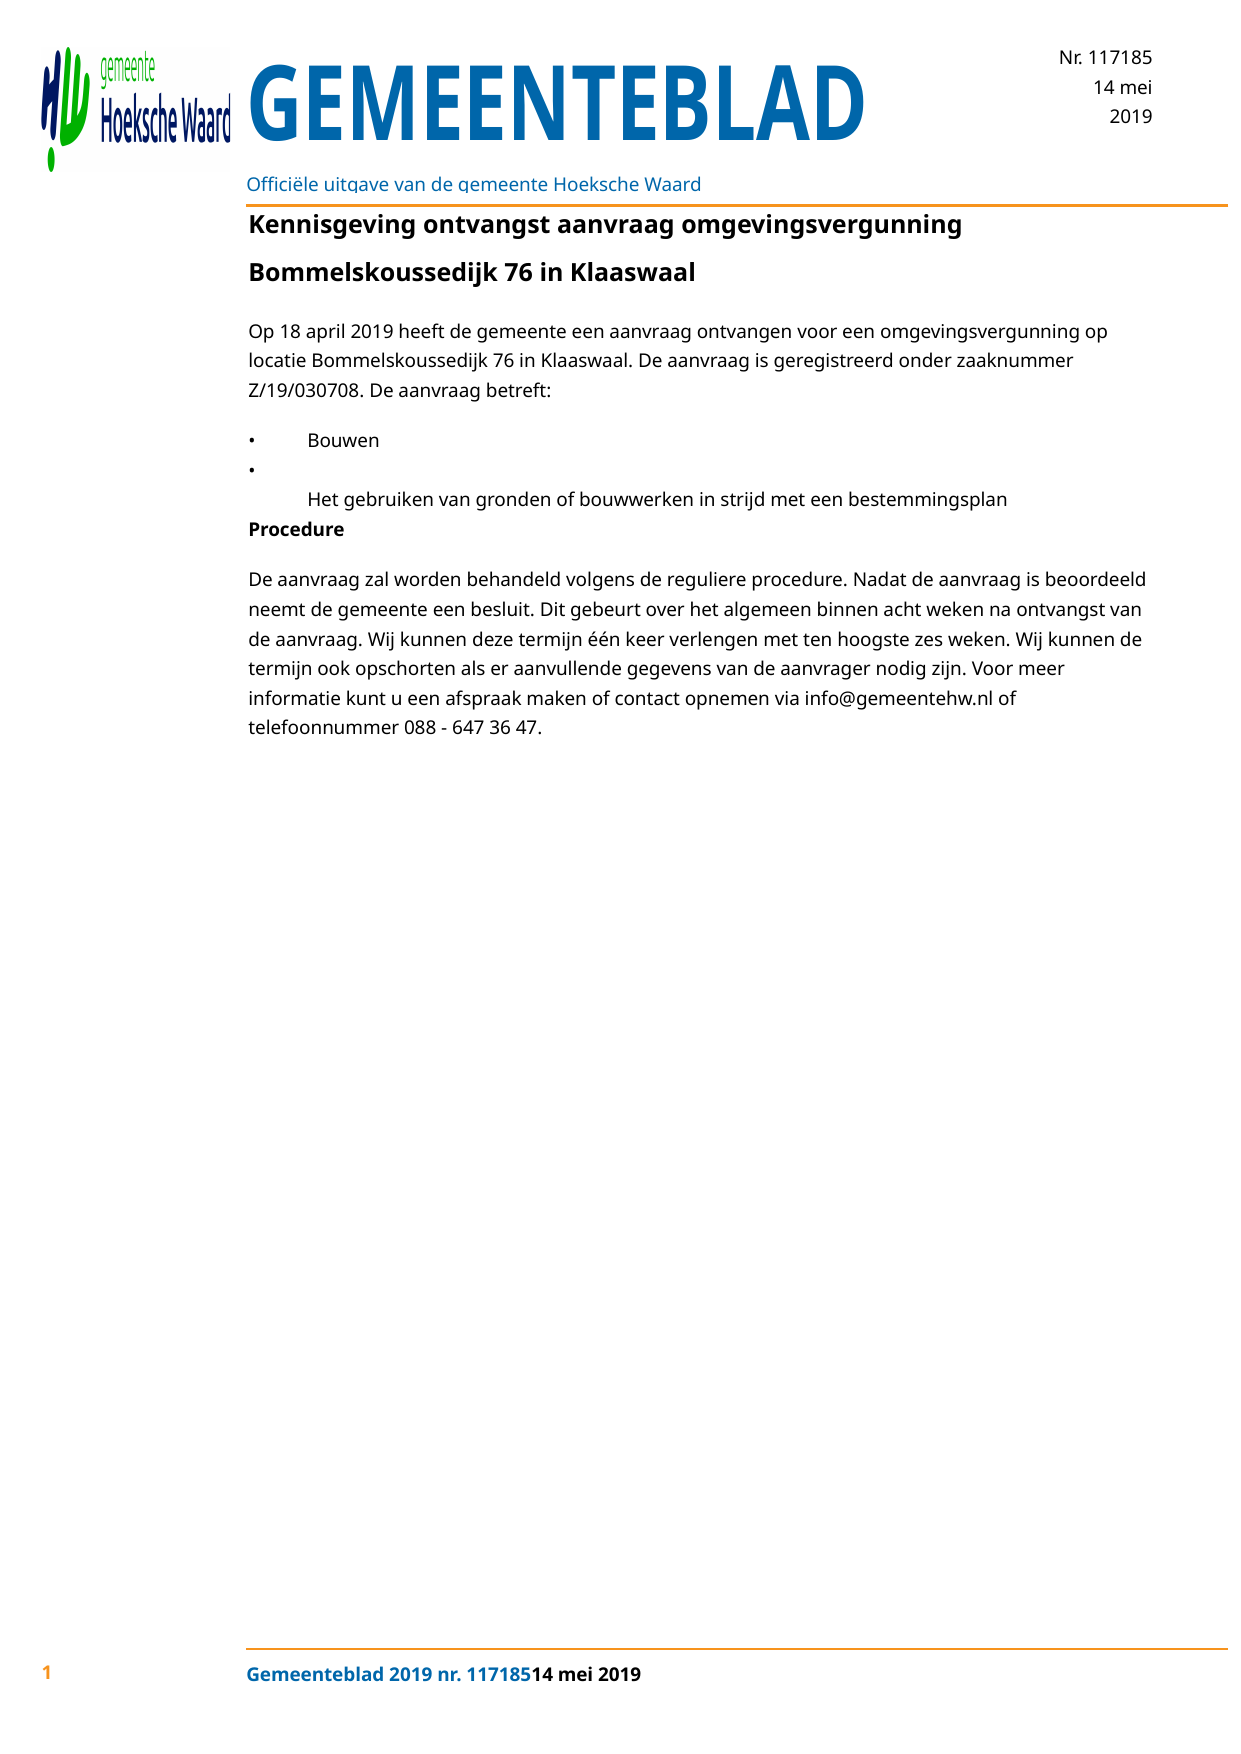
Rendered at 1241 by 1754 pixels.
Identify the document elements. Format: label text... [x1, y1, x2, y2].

picture [41, 47, 231, 172]
text Op 18 april 2019 heeft de gemeente een aanvraag ontvangen voor een omgevingsvergunning op locatie Bommelskoussedijk 76 in Klaaswaal. De aanvraag is geregistreerd onder zaaknummer Z/19/030708. De aanvraag betreft: [248, 318, 1152, 403]
text De aanvraag zal worden behandeld volgens de reguliere procedure. Nadat de aanvraag is beoordeeld neemt de gemeente een besluit. Dit gebeurt over het algemeen binnen acht weken na ontvangst van de aanvraag. Wij kunnen deze termijn één keer verlengen met ten hoogste zes weken. Wij kunnen de termijn ook opschorten als er aanvullende gegevens van de aanvrager nodig zijn. Voor meer informatie kunt u een afspraak maken of contact opnemen via info@gemeentehw.nl of telefoonnummer 088 - 647 36 47. [248, 567, 1152, 740]
list Bouwen [248, 427, 1152, 453]
list Het gebruiken van gronden of bouwwerken in strijd met een bestemmingsplan [248, 487, 1152, 512]
text Procedure [248, 516, 1152, 542]
text Kennisgeving ontvangst aanvraag omgevingsvergunning Bommelskoussedijk 76 in Klaaswaal [248, 207, 1152, 288]
